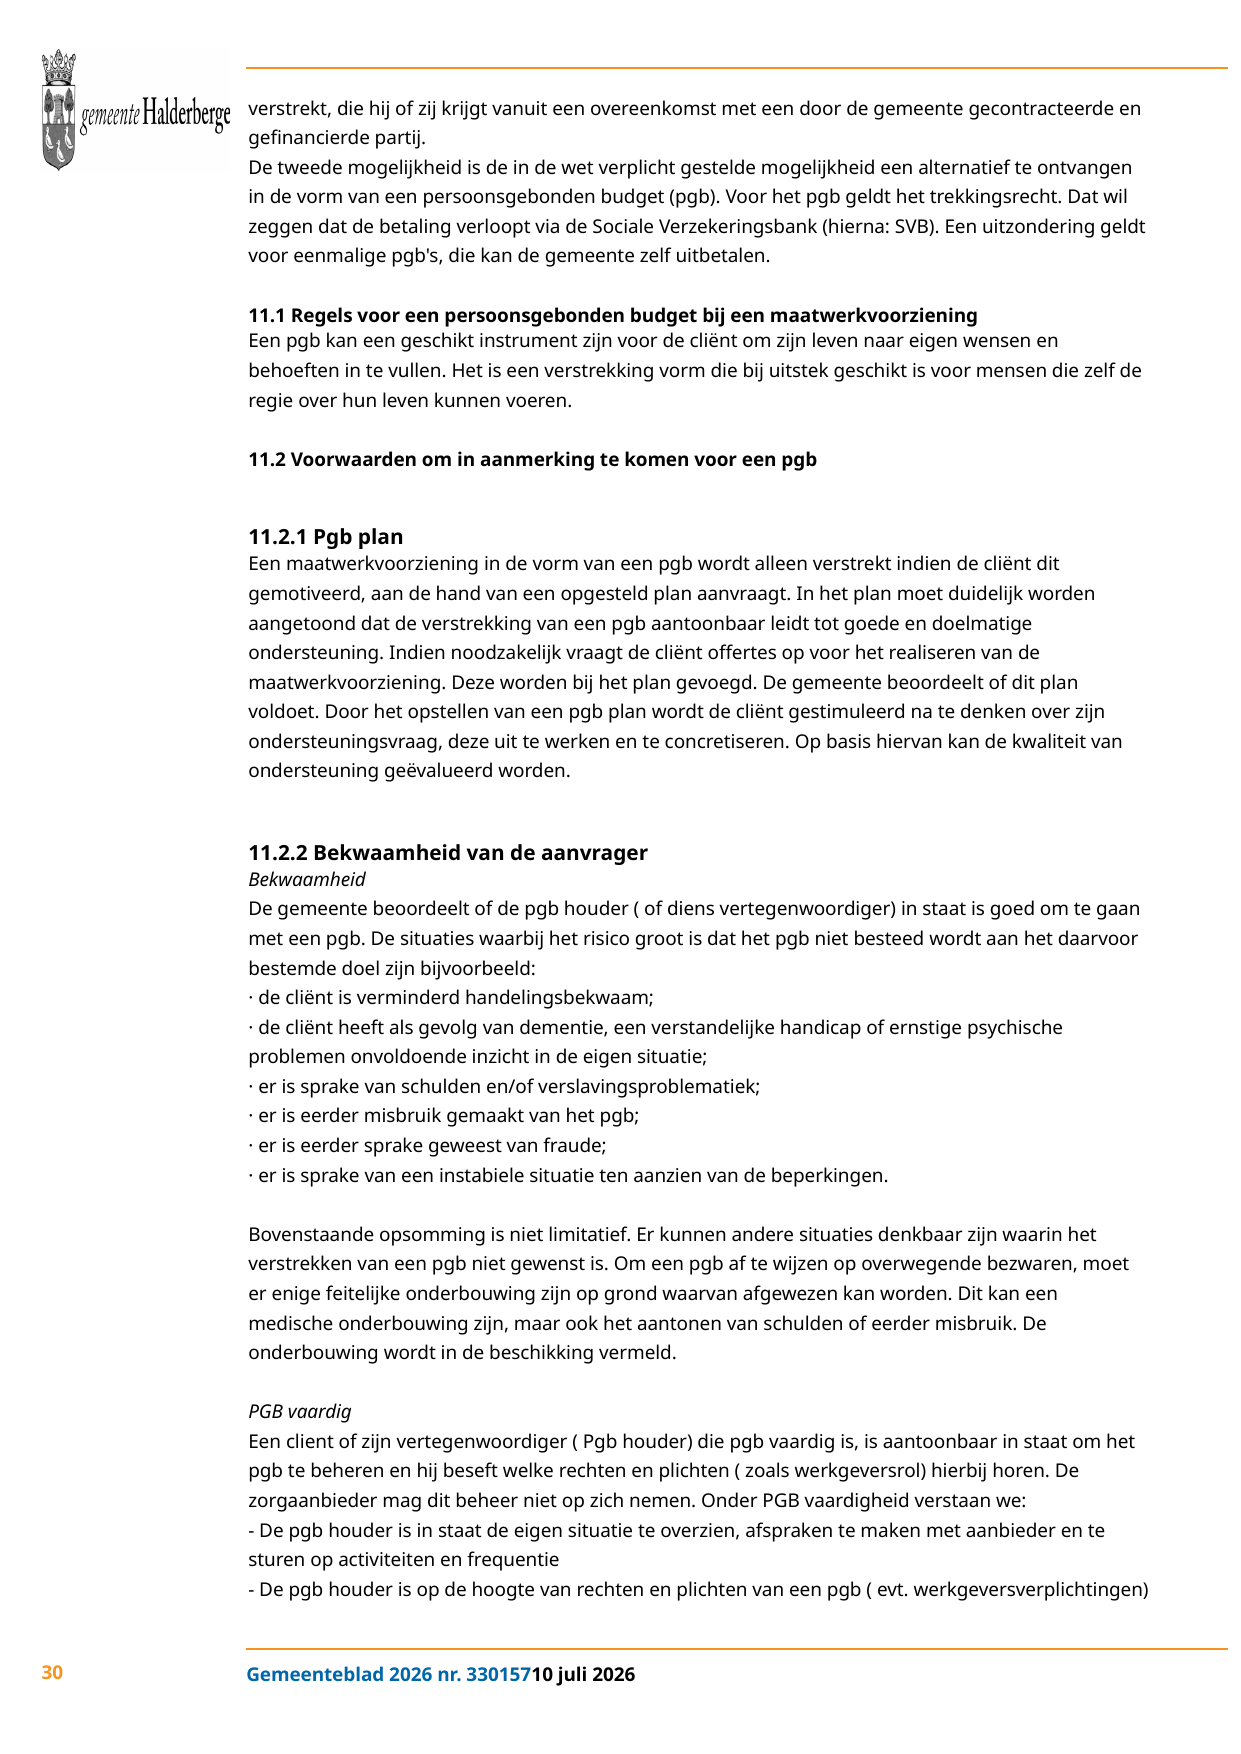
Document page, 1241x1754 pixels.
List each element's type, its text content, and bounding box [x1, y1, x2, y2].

text · er is sprake van een instabiele situatie ten aanzien van de beperkingen. [248, 1162, 1152, 1188]
text Een client of zijn vertegenwoordiger ( Pgb houder) die pgb vaardig is, is aantoonbaar in staat om het pgb te beheren en hij beseft welke rechten en plichten ( zoals werkgeversrol) hierbij horen. De zorgaanbieder mag dit beheer niet op zich nemen. Onder PGB vaardigheid verstaan we: [248, 1428, 1152, 1513]
text verstrekt, die hij of zij krijgt vanuit een overeenkomst met een door de gemeente gecontracteerde en gefinancierde partij. [248, 95, 1152, 150]
text medische onderbouwing zijn, maar ook het aantonen van schulden of eerder misbruik. De onderbouwing wordt in de beschikking vermeld. [248, 1310, 1152, 1365]
text 11.2.2 Bekwaamheid van de aanvrager [248, 838, 1152, 866]
text Een pgb kan een geschikt instrument zijn voor de cliënt om zijn leven naar eigen wensen en [248, 328, 1152, 353]
text · er is eerder sprake geweest van fraude; [248, 1132, 1152, 1158]
text De gemeente beoordeelt of de pgb houder ( of diens vertegenwoordiger) in staat is goed om te gaan met een pgb. De situaties waarbij het risico groot is dat het pgb niet besteed wordt aan het daarvoor bestemde doel zijn bijvoorbeeld: [248, 896, 1152, 981]
text Bekwaamheid [248, 866, 1152, 892]
text · de cliënt heeft als gevolg van dementie, een verstandelijke handicap of ernstige psychische problemen onvoldoende inzicht in de eigen situatie; [248, 1014, 1152, 1069]
text 11.2.1 Pgb plan [248, 522, 1152, 551]
text - De pgb houder is op de hoogte van rechten en plichten van een pgb ( evt. werkgeversverplichtingen) [248, 1576, 1152, 1602]
text 11.1 Regels voor een persoonsgebonden budget bij een maatwerkvoorziening [248, 302, 1152, 328]
text Een maatwerkvoorziening in de vorm van een pgb wordt alleen verstrekt indien de cliënt dit gemotiveerd, aan de hand van een opgesteld plan aanvraagt. In het plan moet duidelijk worden aangetoond dat de verstrekking van een pgb aantoonbaar leidt tot goede en doelmatige [248, 551, 1152, 635]
text · de cliënt is verminderd handelingsbekwaam; [248, 984, 1152, 1010]
text ondersteuning. Indien noodzakelijk vraagt de cliënt offertes op voor het realiseren van de maatwerkvoorziening. Deze worden bij het plan gevoegd. De gemeente beoordeelt of dit plan voldoet. Door het opstellen van een pgb plan wordt de cliënt gestimuleerd na te denken over zijn ondersteuningsvraag, deze uit te werken en te concretiseren. Op basis hiervan kan de kwaliteit van ondersteuning geëvalueerd worden. [248, 639, 1152, 783]
text 11.2 Voorwaarden om in aanmerking te komen voor een pgb [248, 446, 1152, 472]
text PGB vaardig [248, 1398, 1152, 1424]
text behoeften in te vullen. Het is een verstrekking vorm die bij uitstek geschikt is voor mensen die zelf de regie over hun leven kunnen voeren. [248, 357, 1152, 412]
text - De pgb houder is in staat de eigen situatie te overzien, afspraken te maken met aanbieder en te sturen op activiteiten en frequentie [248, 1517, 1152, 1572]
text De tweede mogelijkheid is de in de wet verplicht gestelde mogelijkheid een alternatief te ontvangen in de vorm van een persoonsgebonden budget (pgb). Voor het pgb geldt het trekkingsrecht. Dat wil zeggen dat de betaling verloopt via de Sociale Verzekeringsbank (hierna: SVB). Een uitzondering geldt voor eenmalige pgb's, die kan de gemeente zelf uitbetalen. [248, 154, 1152, 268]
text Bovenstaande opsomming is niet limitatief. Er kunnen andere situaties denkbaar zijn waarin het verstrekken van een pgb niet gewenst is. Om een pgb af te wijzen op overwegende bezwaren, moet er enige feitelijke onderbouwing zijn op grond waarvan afgewezen kan worden. Dit kan een [248, 1221, 1152, 1306]
text · er is sprake van schulden en/of verslavingsproblematiek; [248, 1073, 1152, 1099]
text · er is eerder misbruik gemaakt van het pgb; [248, 1103, 1152, 1128]
picture [41, 47, 231, 172]
